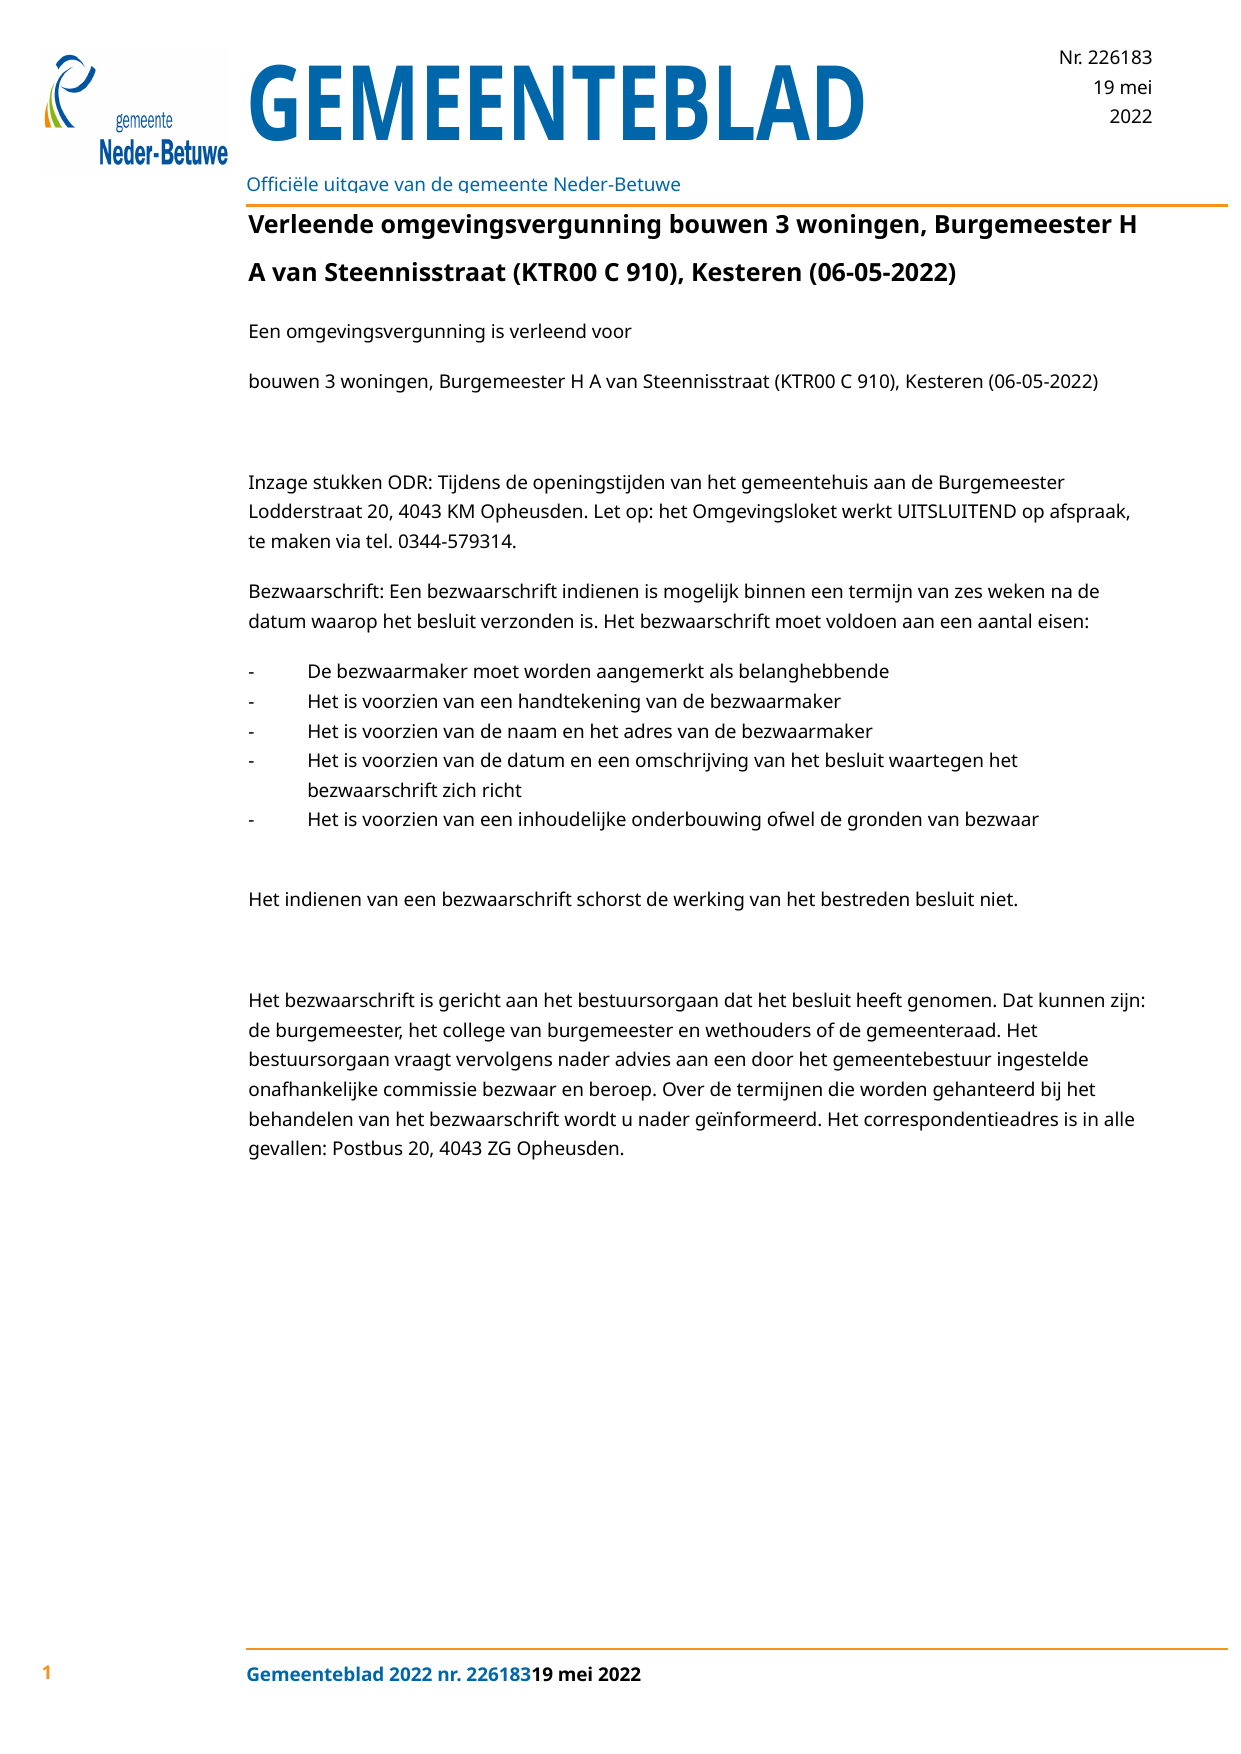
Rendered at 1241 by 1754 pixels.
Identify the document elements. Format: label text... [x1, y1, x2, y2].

list Het is voorzien van de naam en het adres van de bezwaarmaker [248, 718, 1152, 744]
text Het indienen van een bezwaarschrift schorst de werking van het bestreden besluit niet. [248, 887, 1152, 912]
list Het is voorzien van de datum en een omschrijving van het besluit waartegen het bezwaarschrift zich richt [248, 747, 1152, 803]
list Het is voorzien van een inhoudelijke onderbouwing ofwel de gronden van bezwaar [248, 807, 1152, 832]
text Bezwaarschrift: Een bezwaarschrift indienen is mogelijk binnen een termijn van zes weken na de datum waarop het besluit verzonden is. Het bezwaarschrift moet voldoen aan een aantal eisen: [248, 579, 1152, 634]
text Inzage stukken ODR: Tijdens de openingstijden van het gemeentehuis aan de Burgemeester Lodderstraat 20, 4043 KM Opheusden. Let op: het Omgevingsloket werkt UITSLUITEND op afspraak, te maken via tel. 0344-579314. [248, 469, 1152, 554]
text bouwen 3 woningen, Burgemeester H A van Steennisstraat (KTR00 C 910), Kesteren (06-05-2022) [248, 368, 1152, 394]
text Het bezwaarschrift is gericht aan het bestuursorgaan dat het besluit heeft genomen. Dat kunnen zijn: de burgemeester, het college van burgemeester en wethouders of de gemeenteraad. Het bestuursorgaan vraagt vervolgens nader advies aan een door het gemeentebestuur ingestelde onafhankelijke commissie bezwaar en beroep. Over de termijnen die worden gehanteerd bij het behandelen van het bezwaarschrift wordt u nader geïnformeerd. Het correspondentieadres is in alle gevallen: Postbus 20, 4043 ZG Opheusden. [248, 987, 1152, 1161]
list De bezwaarmaker moet worden aangemerkt als belanghebbende [248, 659, 1152, 684]
text Verleende omgevingsvergunning bouwen 3 woningen, Burgemeester H A van Steennisstraat (KTR00 C 910), Kesteren (06-05-2022) [248, 207, 1152, 288]
list Het is voorzien van een handtekening van de bezwaarmaker [248, 688, 1152, 714]
text Een omgevingsvergunning is verleend voor [248, 318, 1152, 344]
picture [41, 47, 231, 172]
